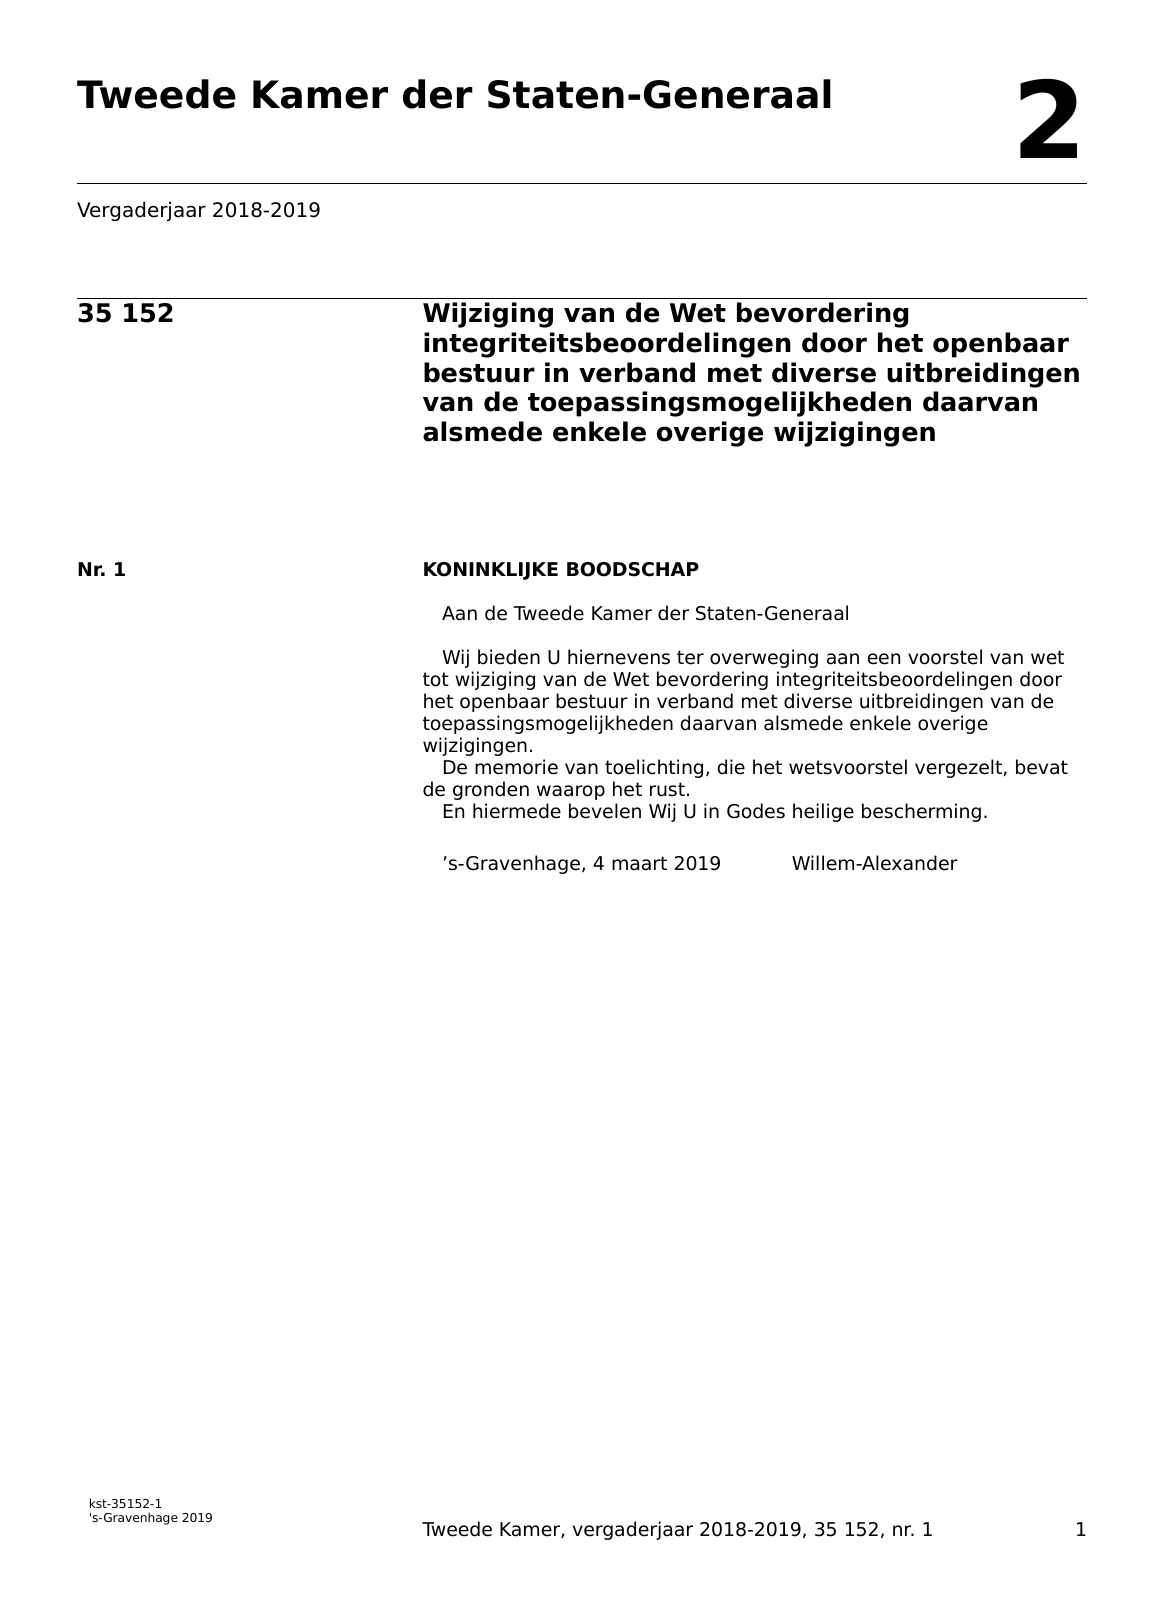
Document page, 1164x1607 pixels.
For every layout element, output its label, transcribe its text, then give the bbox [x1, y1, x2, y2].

subtitle Nr. 1 KONINKLIJKE BOODSCHAP [77, 558, 1087, 580]
subtitle 35 152 Wijziging van de Wet bevordering integriteitsbeoordelingen door het openbaar bestuur in verband met diverse uitbreidingen van de toepassingsmogelijkheden daarvan alsmede enkele overige wijzigingen [77, 299, 1087, 447]
text Aan de Tweede Kamer der Staten-Generaal [422, 603, 1087, 624]
text Wij bieden U hiernevens ter overweging aan een voorstel van wet tot wijziging van de Wet bevordering integriteitsbeoordelingen door het openbaar bestuur in verband met diverse uitbreidingen van de toepassingsmogelijkheden daarvan alsmede enkele overige wijzigingen. [422, 647, 1087, 757]
table_header Tweede Kamer der Staten-Generaal [77, 59, 886, 183]
text kst-35152-1 [88, 1497, 323, 1511]
text En hiermede bevelen Wij U in Godes heilige bescherming. [422, 801, 1087, 823]
table_cell Vergaderjaar 2018-2019 [77, 184, 1087, 298]
table_header 2 [886, 59, 1087, 183]
text 's-Gravenhage 2019 [88, 1511, 323, 1525]
text De memorie van toelichting, die het wetsvoorstel vergezelt, bevat de gronden waarop het rust. [422, 757, 1087, 801]
text ’s-Gravenhage, 4 maart 2019 Willem-Alexander [422, 853, 1087, 874]
